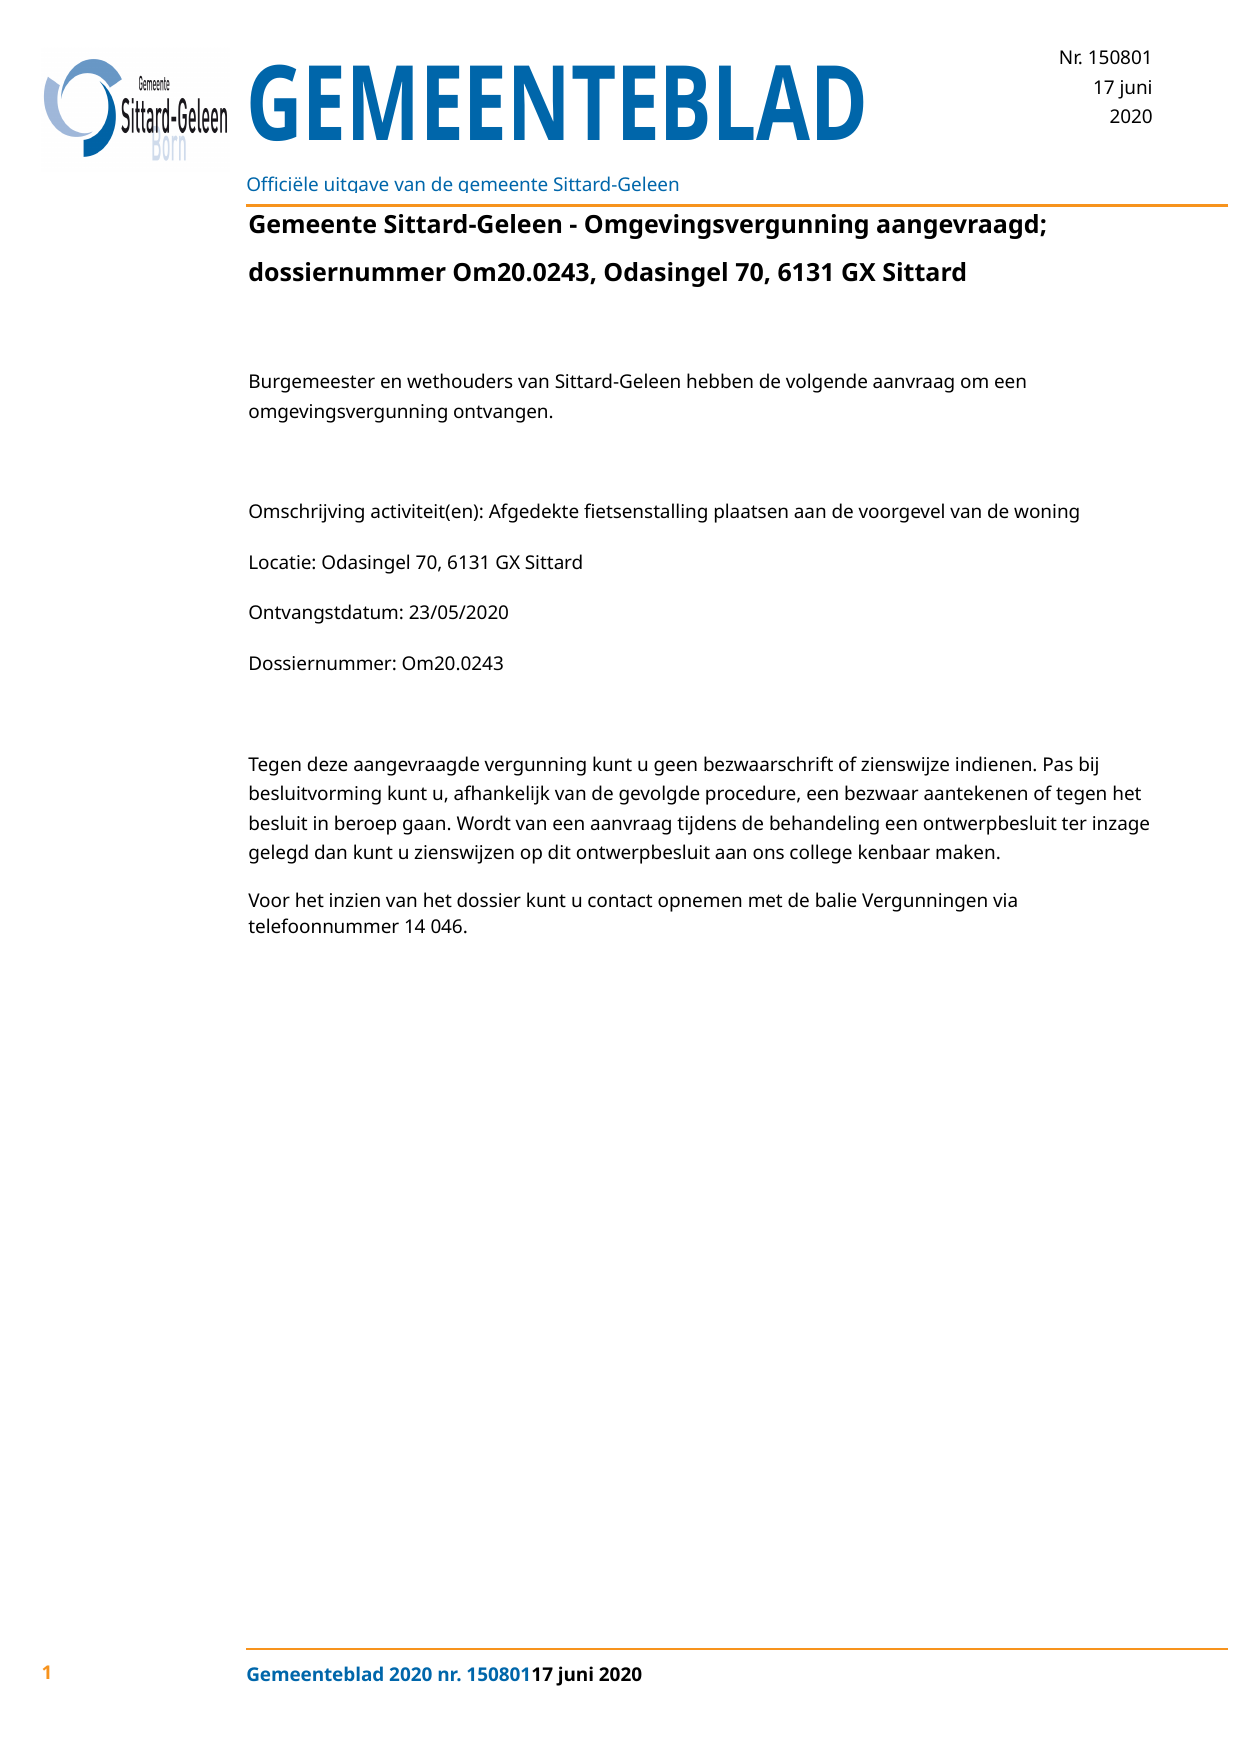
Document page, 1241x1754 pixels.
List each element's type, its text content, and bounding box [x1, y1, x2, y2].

text Burgemeester en wethouders van Sittard-Geleen hebben de volgende aanvraag om een omgevingsvergunning ontvangen. [248, 368, 1152, 424]
text Omschrijving activiteit(en): Afgedekte fietsenstalling plaatsen aan de voorgevel van de woning [248, 499, 1152, 524]
text Ontvangstdatum: 23/05/2020 [248, 599, 1152, 625]
picture [41, 47, 231, 172]
text Tegen deze aangevraagde vergunning kunt u geen bezwaarschrift of zienswijze indienen. Pas bij besluitvorming kunt u, afhankelijk van de gevolgde procedure, een bezwaar aantekenen of tegen het besluit in beroep gaan. Wordt van een aanvraag tijdens de behandeling een ontwerpbesluit ter inzage gelegd dan kunt u zienswijzen op dit ontwerpbesluit aan ons college kenbaar maken. [248, 751, 1152, 865]
text Dossiernummer: Om20.0243 [248, 650, 1152, 676]
text Voor het inzien van het dossier kunt u contact opnemen met de balie Vergunningen via telefoonnummer 14 046. [248, 887, 1152, 939]
text Locatie: Odasingel 70, 6131 GX Sittard [248, 549, 1152, 575]
text Gemeente Sittard-Geleen - Omgevingsvergunning aangevraagd; dossiernummer Om20.0243, Odasingel 70, 6131 GX Sittard [248, 207, 1152, 288]
